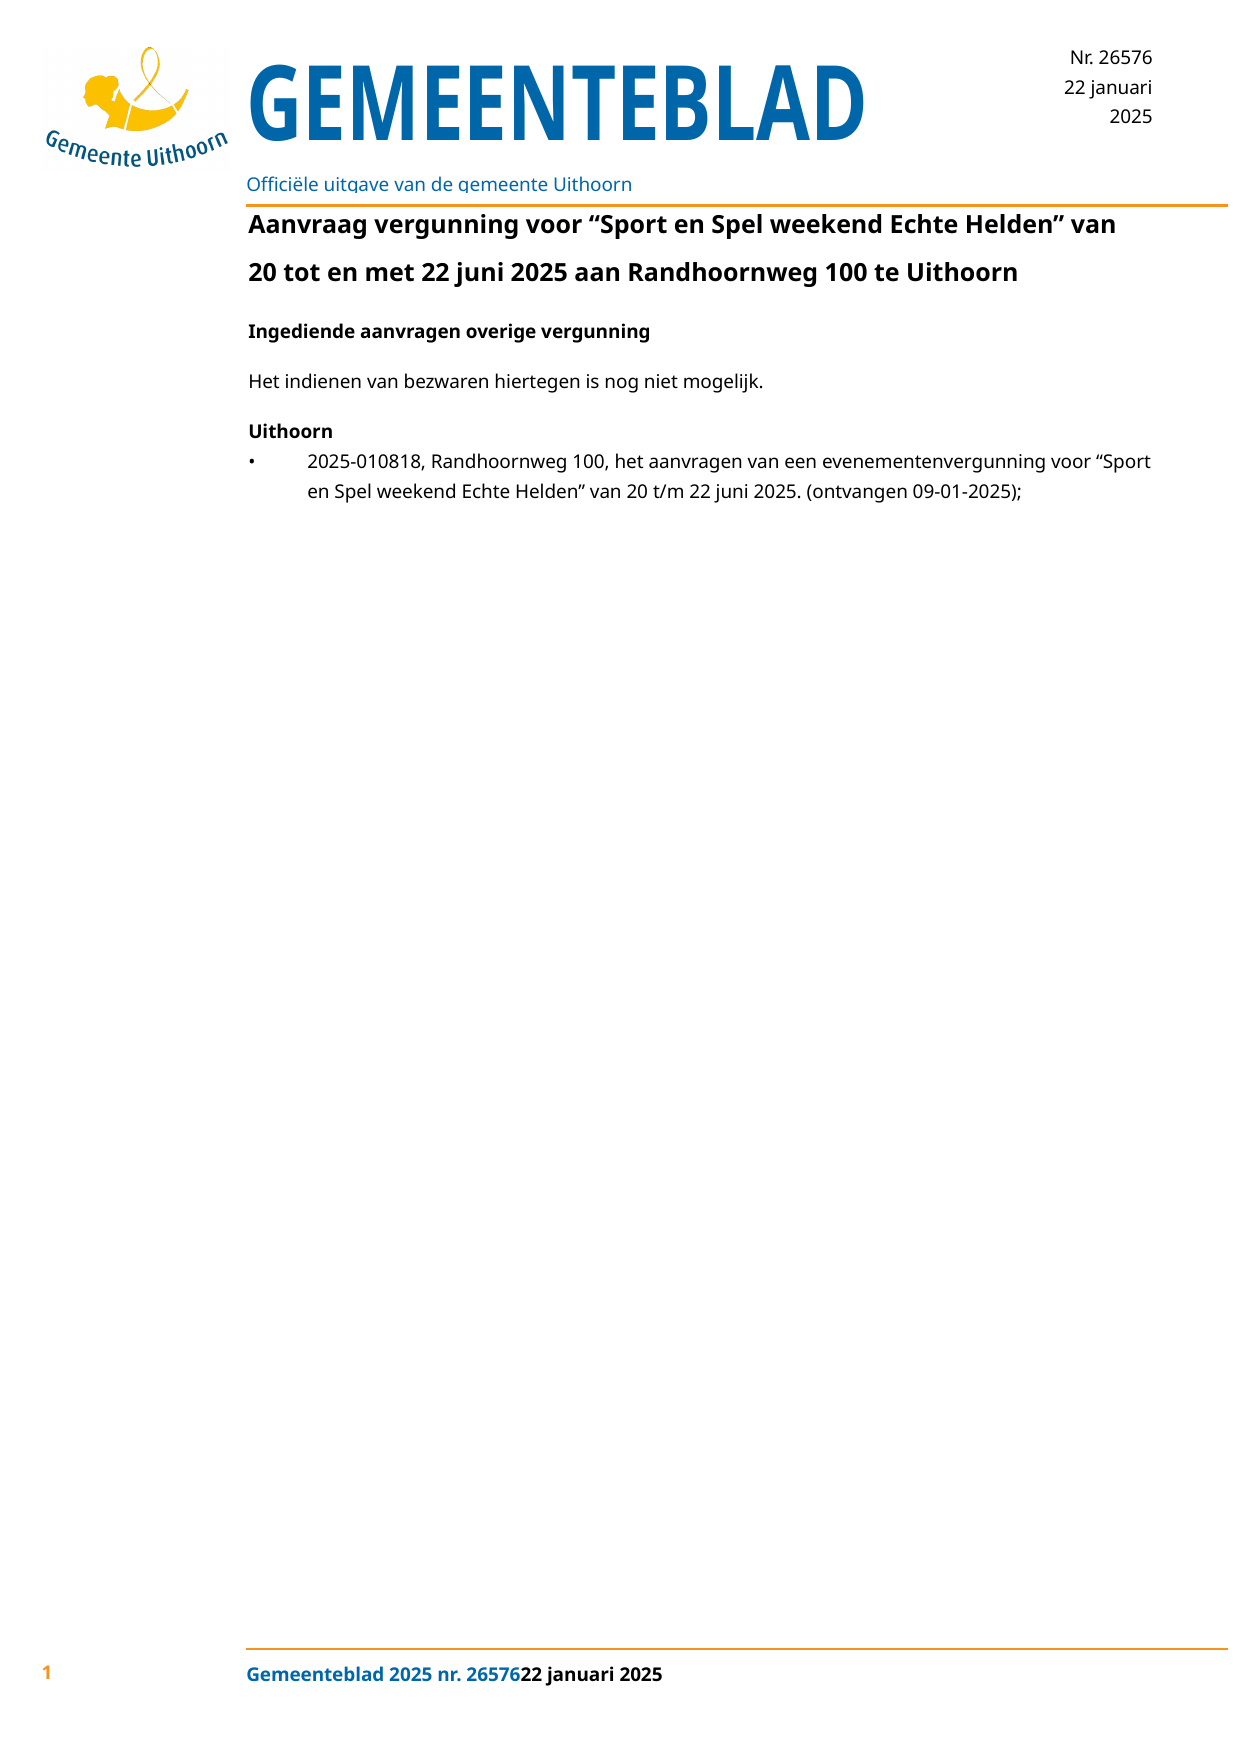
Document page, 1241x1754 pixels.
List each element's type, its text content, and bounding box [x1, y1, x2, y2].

text Aanvraag vergunning voor “Sport en Spel weekend Echte Helden” van 20 tot en met 22 juni 2025 aan Randhoornweg 100 te Uithoorn [248, 207, 1152, 288]
text Uithoorn [248, 419, 1152, 444]
text Het indienen van bezwaren hiertegen is nog niet mogelijk. [248, 368, 1152, 394]
text Ingediende aanvragen overige vergunning [248, 318, 1152, 344]
list 2025-010818, Randhoornweg 100, het aanvragen van een evenementenvergunning voor “Sport en Spel weekend Echte Helden” van 20 t/m 22 juni 2025. (ontvangen 09-01-2025); [248, 448, 1152, 504]
picture [41, 47, 231, 172]
